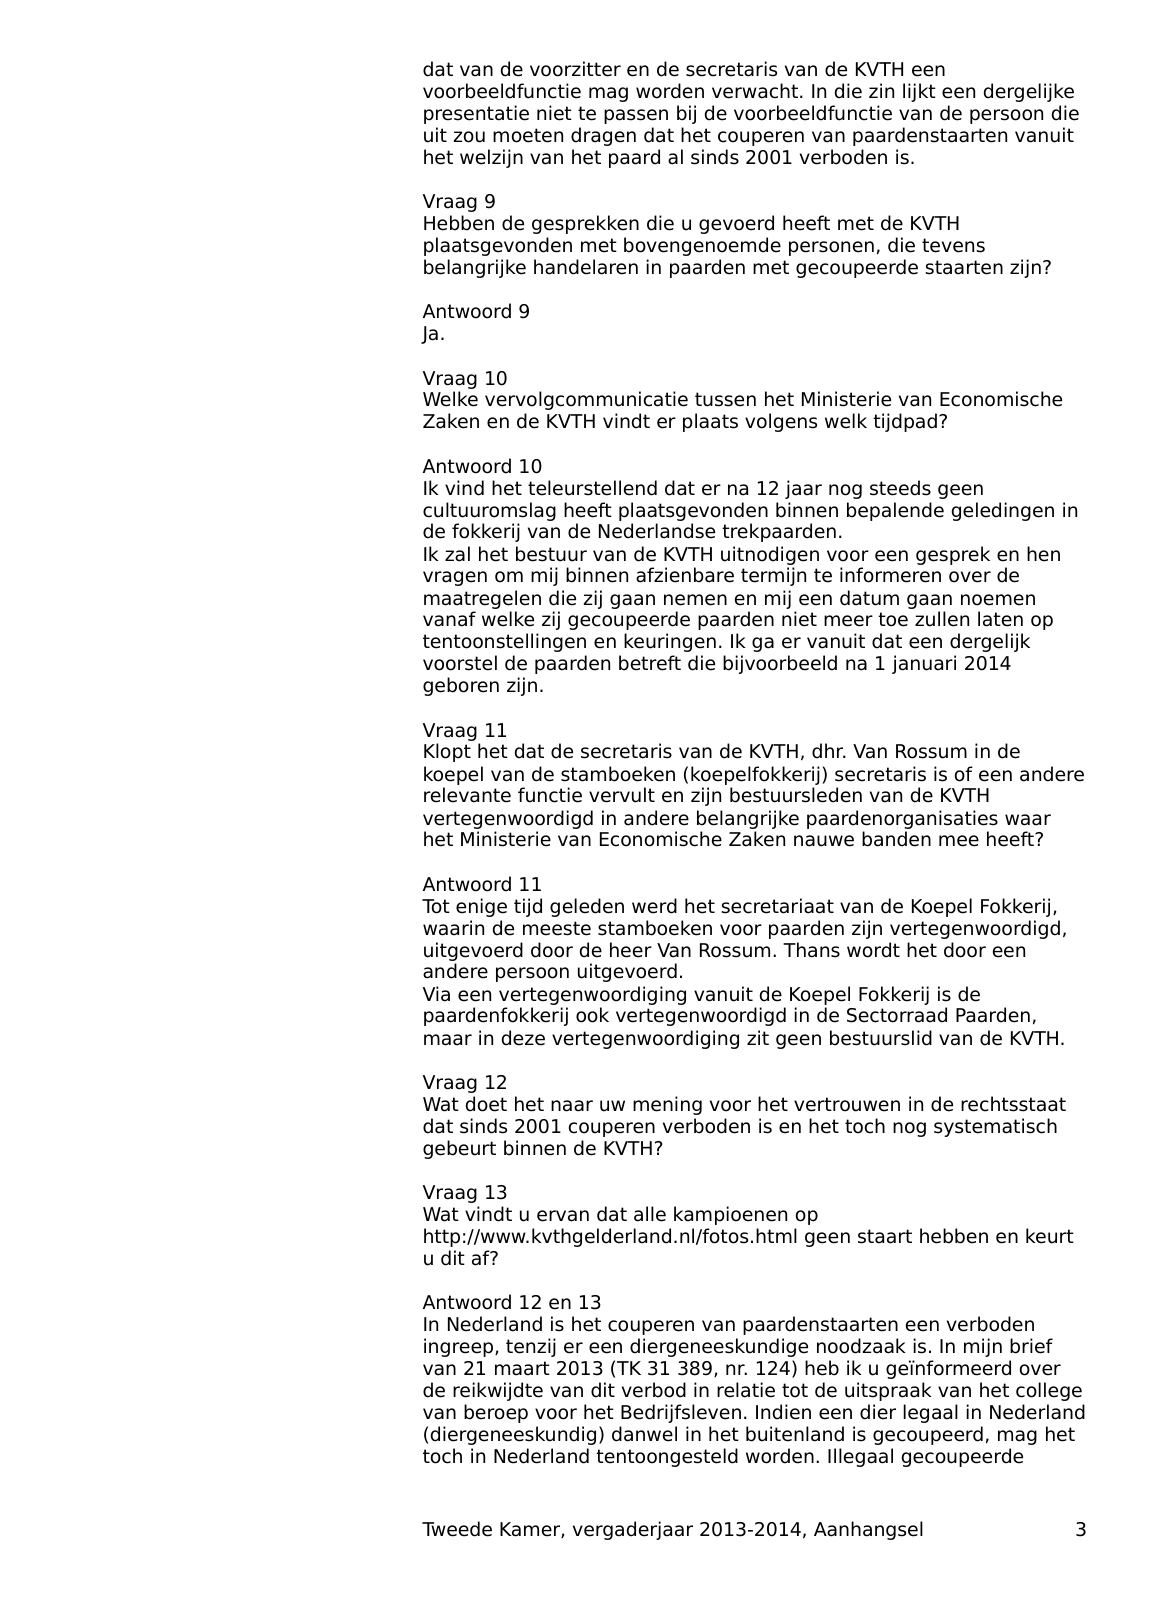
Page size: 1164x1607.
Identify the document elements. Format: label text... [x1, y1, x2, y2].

text dat van de voorzitter en de secretaris van de KVTH een voorbeeldfunctie mag worden verwacht. In die zin lijkt een dergelijke presentatie niet te passen bij de voorbeeldfunctie van de persoon die uit zou moeten dragen dat het couperen van paardenstaarten vanuit het welzijn van het paard al sinds 2001 verboden is. [422, 59, 1087, 169]
text Tot enige tijd geleden werd het secretariaat van de Koepel Fokkerij, waarin de meeste stamboeken voor paarden zijn vertegenwoordigd, uitgevoerd door de heer Van Rossum. Thans wordt het door een andere persoon uitgevoerd. [422, 896, 1087, 983]
text Antwoord 9 [422, 301, 1087, 323]
text Vraag 12 [422, 1072, 1087, 1093]
text Wat doet het naar uw mening voor het vertrouwen in de rechtsstaat dat sinds 2001 couperen verboden is en het toch nog systematisch gebeurt binnen de KVTH? [422, 1093, 1087, 1159]
text Ik vind het teleurstellend dat er na 12 jaar nog steeds geen cultuuromslag heeft plaatsgevonden binnen bepalende geledingen in de fokkerij van de Nederlandse trekpaarden. [422, 477, 1087, 543]
text Antwoord 11 [422, 873, 1087, 896]
text Ja. [422, 323, 1087, 345]
text Welke vervolgcommunicatie tussen het Ministerie van Economische Zaken en de KVTH vindt er plaats volgens welk tijdpad? [422, 389, 1087, 433]
text Vraag 10 [422, 367, 1087, 389]
text Hebben de gesprekken die u gevoerd heeft met de KVTH plaatsgevonden met bovengenoemde personen, die tevens belangrijke handelaren in paarden met gecoupeerde staarten zijn? [422, 213, 1087, 279]
text Klopt het dat de secretaris van de KVTH, dhr. Van Rossum in de koepel van de stamboeken (koepelfokkerij) secretaris is of een andere relevante functie vervult en zijn bestuursleden van de KVTH vertegenwoordigd in andere belangrijke paardenorganisaties waar het Ministerie van Economische Zaken nauwe banden mee heeft? [422, 741, 1087, 851]
text Via een vertegenwoordiging vanuit de Koepel Fokkerij is de paardenfokkerij ook vertegenwoordigd in de Sectorraad Paarden, maar in deze vertegenwoordiging zit geen bestuurslid van de KVTH. [422, 983, 1087, 1049]
text Ik zal het bestuur van de KVTH uitnodigen voor een gesprek en hen vragen om mij binnen afzienbare termijn te informeren over de maatregelen die zij gaan nemen en mij een datum gaan noemen vanaf welke zij gecoupeerde paarden niet meer toe zullen laten op tentoonstellingen en keuringen. Ik ga er vanuit dat een dergelijk voorstel de paarden betreft die bijvoorbeeld na 1 januari 2014 geboren zijn. [422, 543, 1087, 697]
text Vraag 13 [422, 1182, 1087, 1204]
text Wat vindt u ervan dat alle kampioenen op http://www.kvthgelderland.nl/fotos.html geen staart hebben en keurt u dit af? [422, 1204, 1087, 1269]
text Vraag 9 [422, 191, 1087, 213]
text Vraag 11 [422, 719, 1087, 741]
text In Nederland is het couperen van paardenstaarten een verboden ingreep, tenzij er een diergeneeskundige noodzaak is. In mijn brief van 21 maart 2013 (TK 31 389, nr. 124) heb ik u geïnformeerd over de reikwijdte van dit verbod in relatie tot de uitspraak van het college van beroep voor het Bedrijfsleven. Indien een dier legaal in Nederland (diergeneeskundig) danwel in het buitenland is gecoupeerd, mag het toch in Nederland tentoongesteld worden. Illegaal gecoupeerde [422, 1314, 1087, 1468]
text Antwoord 12 en 13 [422, 1292, 1087, 1314]
text Antwoord 10 [422, 456, 1087, 477]
